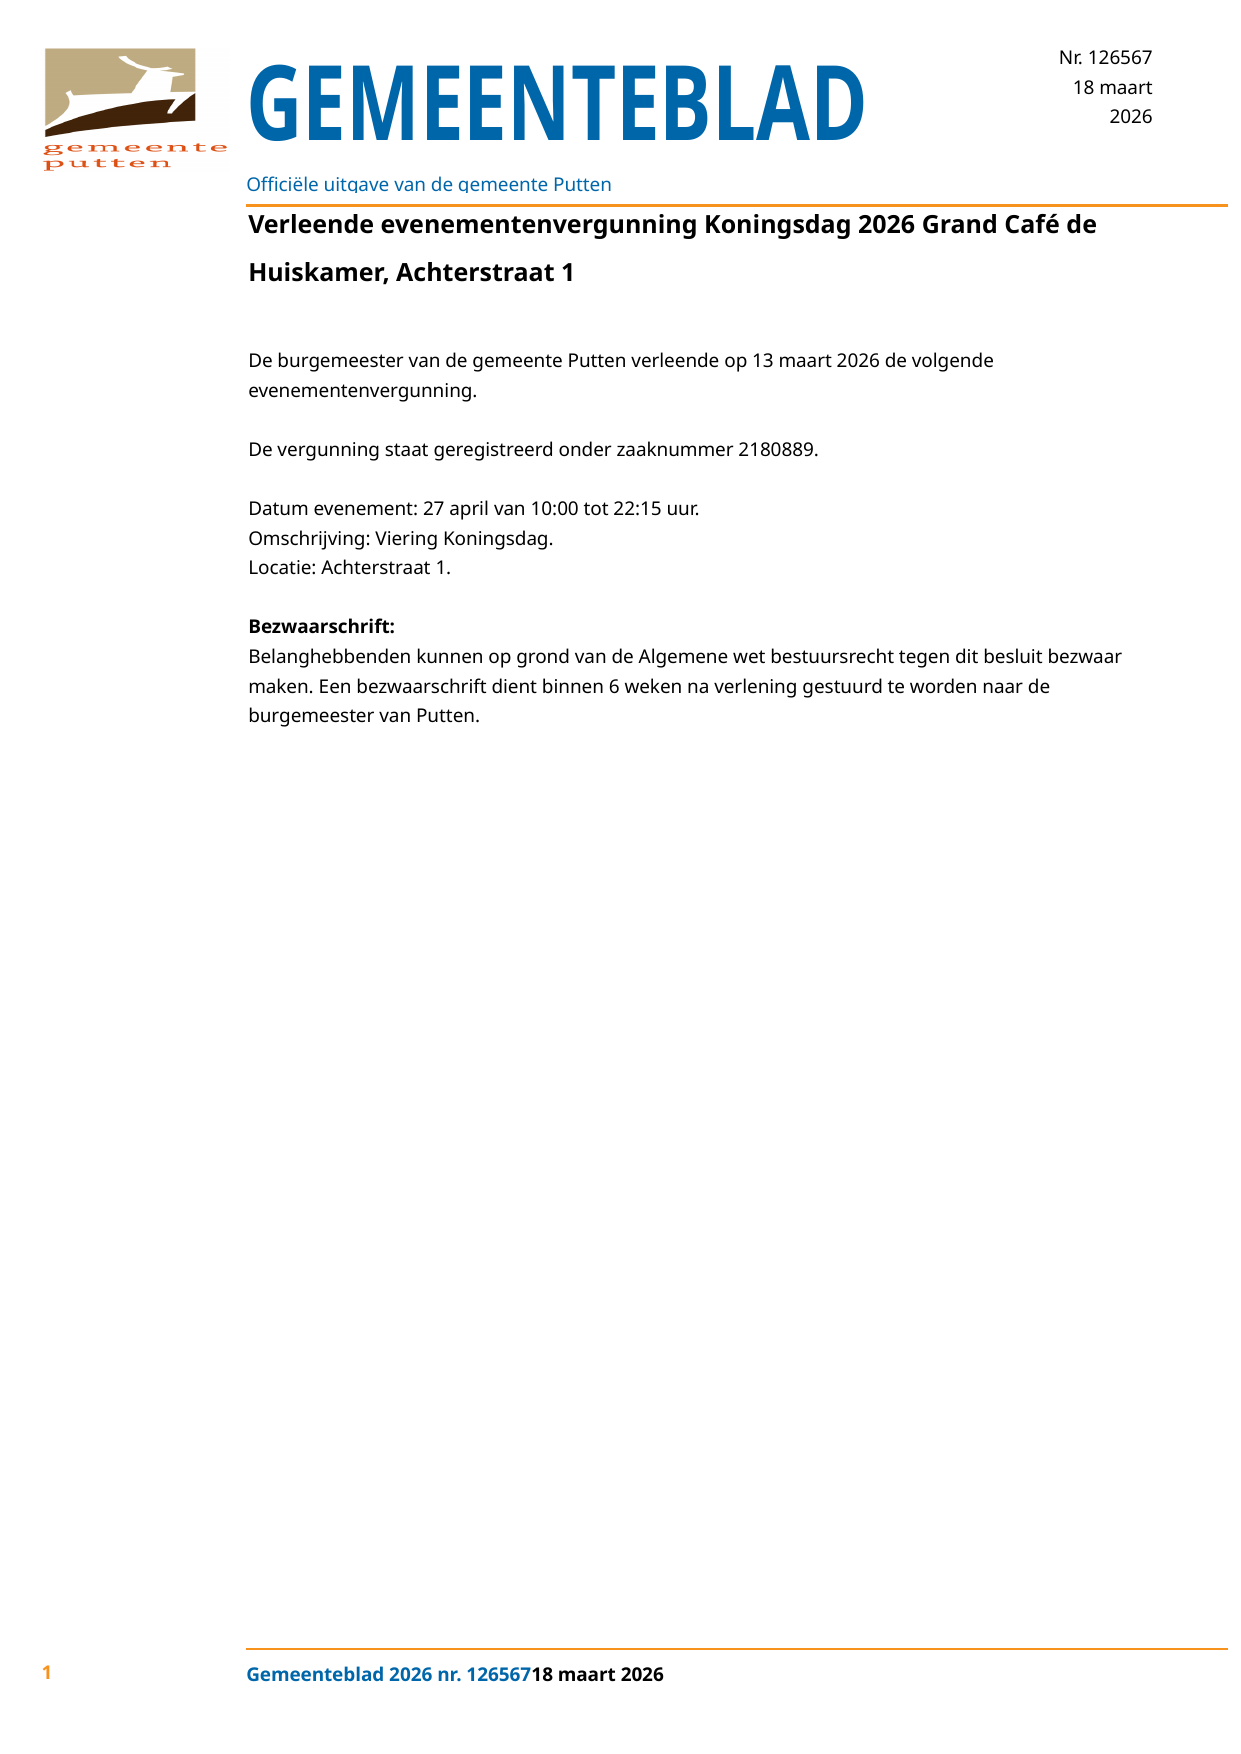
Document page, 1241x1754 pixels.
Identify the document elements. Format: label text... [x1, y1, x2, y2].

text Datum evenement: 27 april van 10:00 tot 22:15 uur. [248, 495, 1152, 521]
text Locatie: Achterstraat 1. [248, 554, 1152, 580]
text Verleende evenementenvergunning Koningsdag 2026 Grand Café de Huiskamer, Achterstraat 1 [248, 207, 1152, 288]
text De vergunning staat geregistreerd onder zaaknummer 2180889. [248, 436, 1152, 462]
picture [41, 47, 231, 172]
text Omschrijving: Viering Koningsdag. [248, 525, 1152, 551]
text Bezwaarschrift: [248, 614, 1152, 639]
text Belanghebbenden kunnen op grond van de Algemene wet bestuursrecht tegen dit besluit bezwaar maken. Een bezwaarschrift dient binnen 6 weken na verlening gestuurd te worden naar de burgemeester van Putten. [248, 643, 1152, 728]
text De burgemeester van de gemeente Putten verleende op 13 maart 2026 de volgende evenementenvergunning. [248, 347, 1152, 403]
